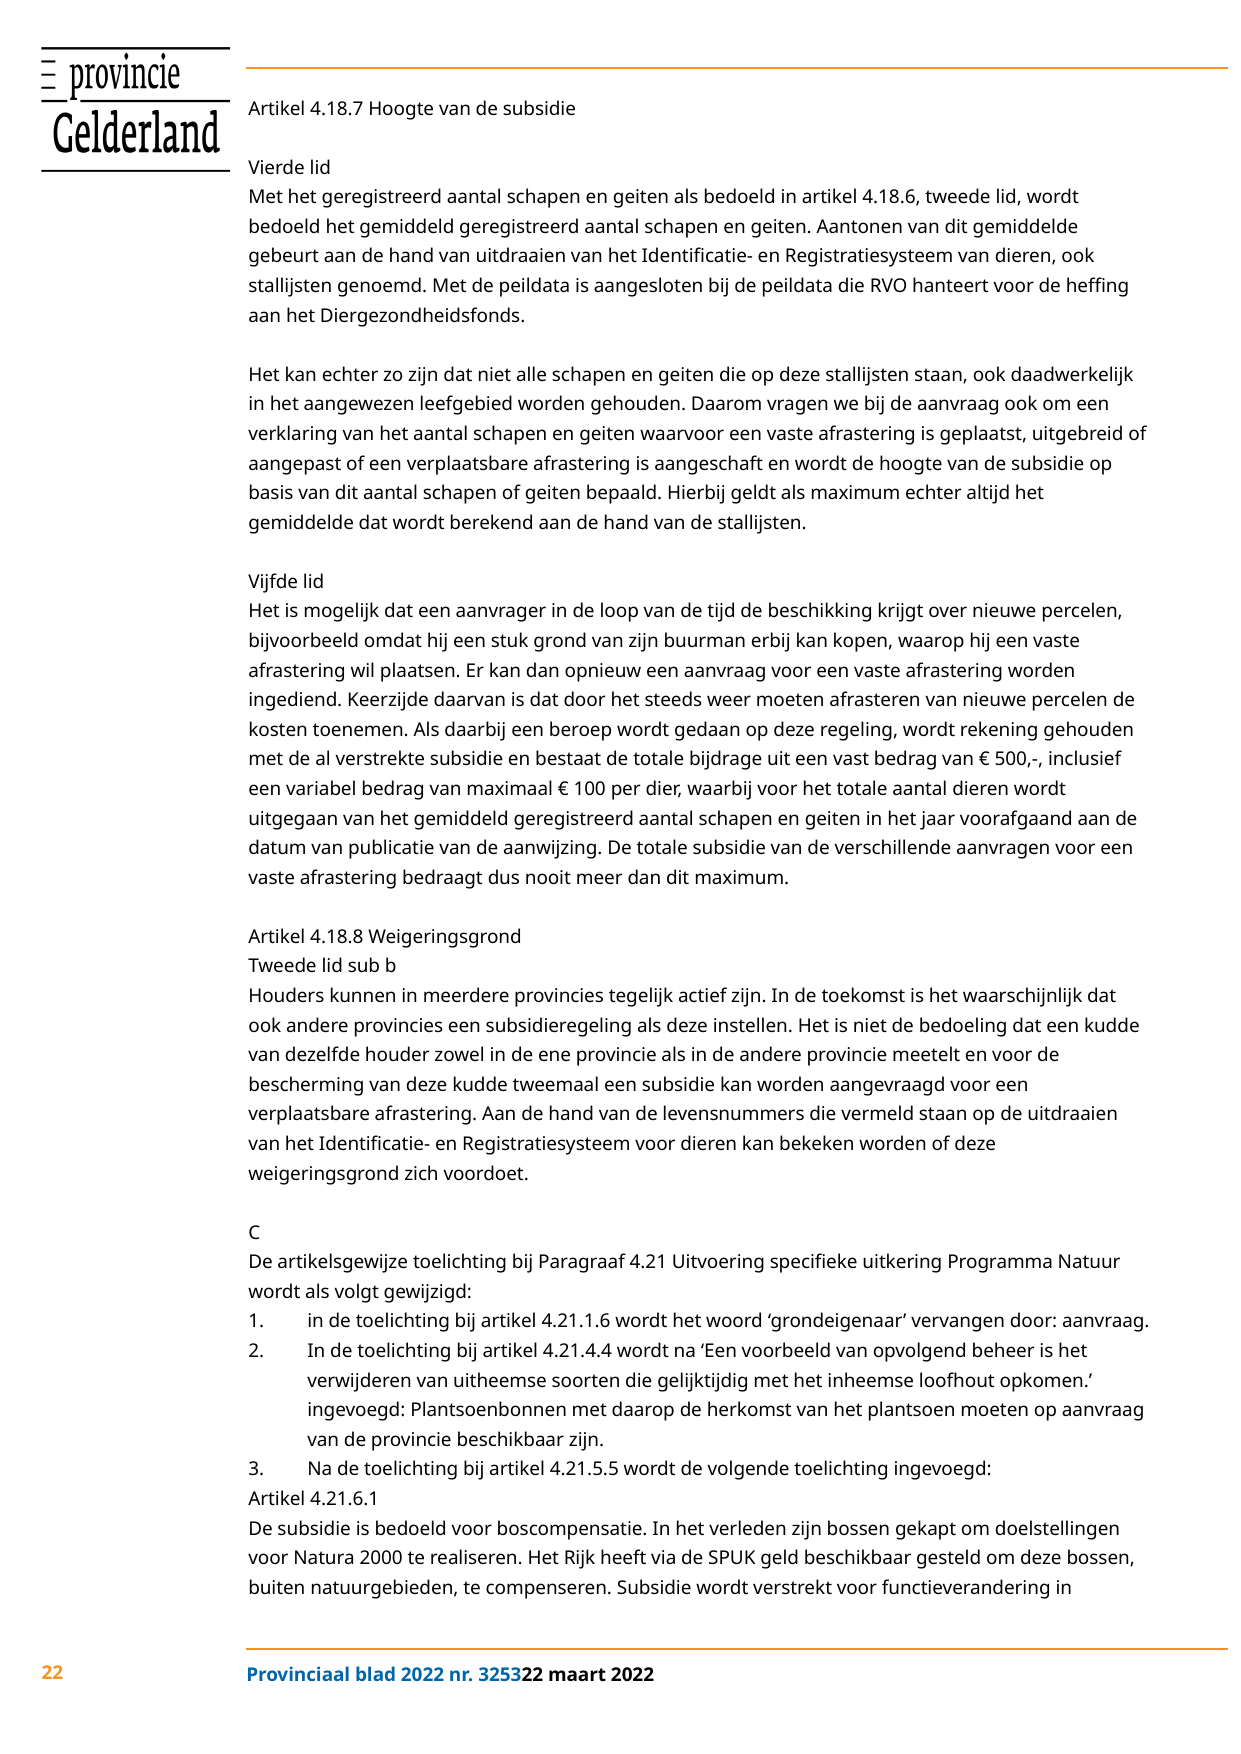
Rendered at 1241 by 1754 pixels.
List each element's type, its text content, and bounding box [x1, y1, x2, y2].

text Artikel 4.21.6.1 [248, 1485, 1152, 1511]
text Vijfde lid [248, 568, 1152, 594]
text Tweede lid sub b [248, 953, 1152, 978]
text Met het geregistreerd aantal schapen en geiten als bedoeld in artikel 4.18.6, tweede lid, wordt bedoeld het gemiddeld geregistreerd aantal schapen en geiten. Aantonen van dit gemiddelde gebeurt aan de hand van uitdraaien van het Identificatie- en Registratiesysteem van dieren, ook stallijsten genoemd. Met de peildata is aangesloten bij de peildata die RVO hanteert voor de heffing aan het Diergezondheidsfonds. [248, 183, 1152, 328]
text De artikelsgewijze toelichting bij Paragraaf 4.21 Uitvoering specifieke uitkering Programma Natuur wordt als volgt gewijzigd: [248, 1248, 1152, 1304]
text Houders kunnen in meerdere provincies tegelijk actief zijn. In de toekomst is het waarschijnlijk dat ook andere provincies een subsidieregeling als deze instellen. Het is niet de bedoeling dat een kudde van dezelfde houder zowel in de ene provincie als in de andere provincie meetelt en voor de bescherming van deze kudde tweemaal een subsidie kan worden aangevraagd voor een verplaatsbare afrastering. Aan de hand van de levensnummers die vermeld staan op de uitdraaien van het Identificatie- en Registratiesysteem voor dieren kan bekeken worden of deze weigeringsgrond zich voordoet. [248, 982, 1152, 1186]
list in de toelichting bij artikel 4.21.1.6 wordt het woord ‘grondeigenaar’ vervangen door: aanvraag. [248, 1308, 1152, 1333]
text Vierde lid [248, 154, 1152, 180]
text De subsidie is bedoeld voor boscompensatie. In het verleden zijn bossen gekapt om doelstellingen voor Natura 2000 te realiseren. Het Rijk heeft via de SPUK geld beschikbaar gesteld om deze bossen, buiten natuurgebieden, te compenseren. Subsidie wordt verstrekt voor functieverandering in [248, 1515, 1152, 1600]
text Het is mogelijk dat een aanvrager in de loop van de tijd de beschikking krijgt over nieuwe percelen, bijvoorbeeld omdat hij een stuk grond van zijn buurman erbij kan kopen, waarop hij een vaste afrastering wil plaatsen. Er kan dan opnieuw een aanvraag voor een vaste afrastering worden ingediend. Keerzijde daarvan is dat door het steeds weer moeten afrasteren van nieuwe percelen de kosten toenemen. Als daarbij een beroep wordt gedaan op deze regeling, wordt rekening gehouden met de al verstrekte subsidie en bestaat de totale bijdrage uit een vast bedrag van € 500,-, inclusief een variabel bedrag van maximaal € 100 per dier, waarbij voor het totale aantal dieren wordt uitgegaan van het gemiddeld geregistreerd aantal schapen en geiten in het jaar voorafgaand aan de datum van publicatie van de aanwijzing. De totale subsidie van de verschillende aanvragen voor een vaste afrastering bedraagt dus nooit meer dan dit maximum. [248, 598, 1152, 890]
text C [248, 1219, 1152, 1245]
picture [41, 47, 231, 172]
list In de toelichting bij artikel 4.21.4.4 wordt na ‘Een voorbeeld van opvolgend beheer is het verwijderen van uitheemse soorten die gelijktijdig met het inheemse loofhout opkomen.’ ingevoegd: Plantsoenbonnen met daarop de herkomst van het plantsoen moeten op aanvraag van de provincie beschikbaar zijn. [248, 1337, 1152, 1452]
text Artikel 4.18.7 Hoogte van de subsidie [248, 95, 1152, 121]
text Artikel 4.18.8 Weigeringsgrond [248, 923, 1152, 949]
text Het kan echter zo zijn dat niet alle schapen en geiten die op deze stallijsten staan, ook daadwerkelijk in het aangewezen leefgebied worden gehouden. Daarom vragen we bij de aanvraag ook om een verklaring van het aantal schapen en geiten waarvoor een vaste afrastering is geplaatst, uitgebreid of aangepast of een verplaatsbare afrastering is aangeschaft en wordt de hoogte van de subsidie op basis van dit aantal schapen of geiten bepaald. Hierbij geldt als maximum echter altijd het gemiddelde dat wordt berekend aan de hand van de stallijsten. [248, 361, 1152, 535]
list Na de toelichting bij artikel 4.21.5.5 wordt de volgende toelichting ingevoegd: [248, 1456, 1152, 1481]
